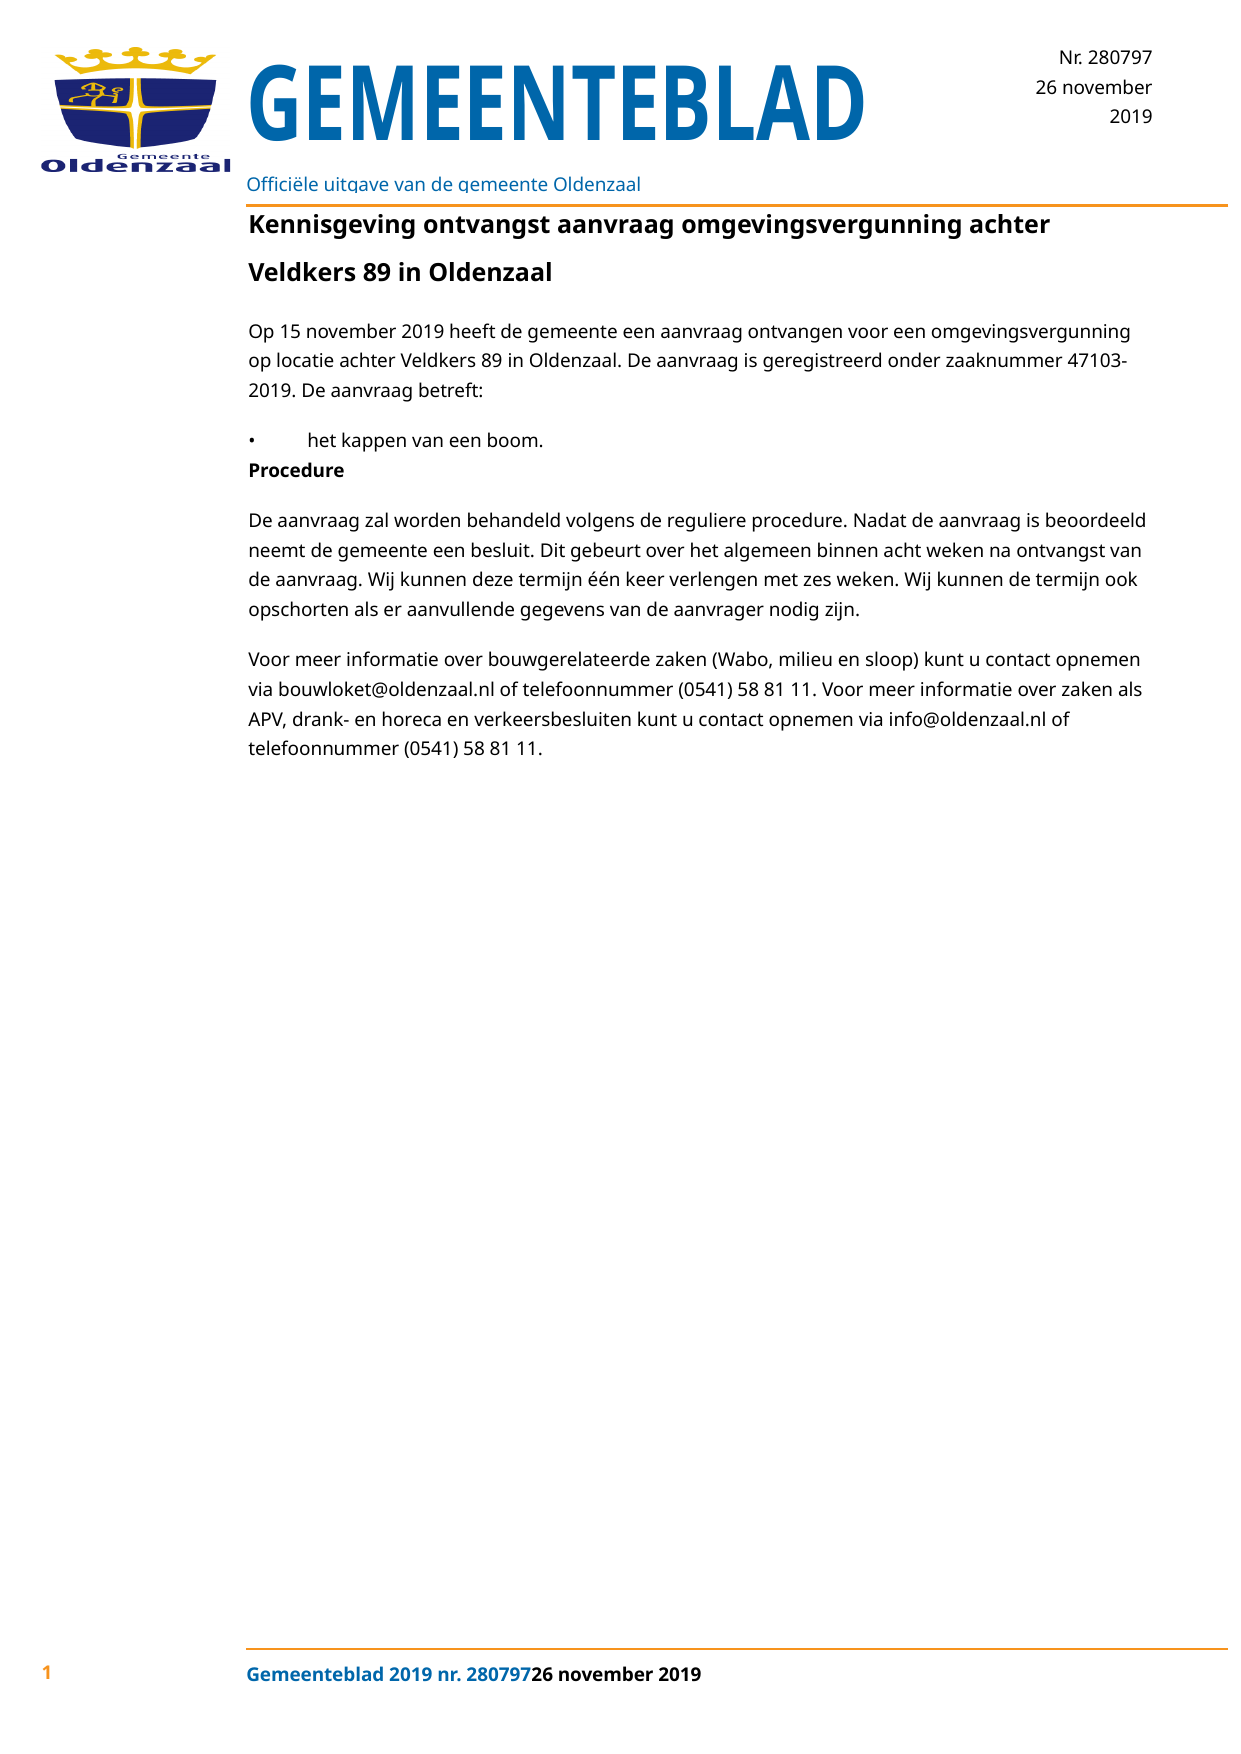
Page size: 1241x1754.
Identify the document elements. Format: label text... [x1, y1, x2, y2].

picture [41, 47, 231, 172]
text De aanvraag zal worden behandeld volgens de reguliere procedure. Nadat de aanvraag is beoordeeld neemt de gemeente een besluit. Dit gebeurt over het algemeen binnen acht weken na ontvangst van de aanvraag. Wij kunnen deze termijn één keer verlengen met zes weken. Wij kunnen de termijn ook opschorten als er aanvullende gegevens van de aanvrager nodig zijn. [248, 507, 1152, 622]
text Op 15 november 2019 heeft de gemeente een aanvraag ontvangen voor een omgevingsvergunning op locatie achter Veldkers 89 in Oldenzaal. De aanvraag is geregistreerd onder zaaknummer 47103-2019. De aanvraag betreft: [248, 318, 1152, 403]
text Voor meer informatie over bouwgerelateerde zaken (Wabo, milieu en sloop) kunt u contact opnemen via bouwloket@oldenzaal.nl of telefoonnummer (0541) 58 81 11. Voor meer informatie over zaken als APV, drank- en horeca en verkeersbesluiten kunt u contact opnemen via info@oldenzaal.nl of telefoonnummer (0541) 58 81 11. [248, 647, 1152, 761]
text Procedure [248, 457, 1152, 483]
list het kappen van een boom. [248, 427, 1152, 453]
text Kennisgeving ontvangst aanvraag omgevingsvergunning achter Veldkers 89 in Oldenzaal [248, 207, 1152, 288]
